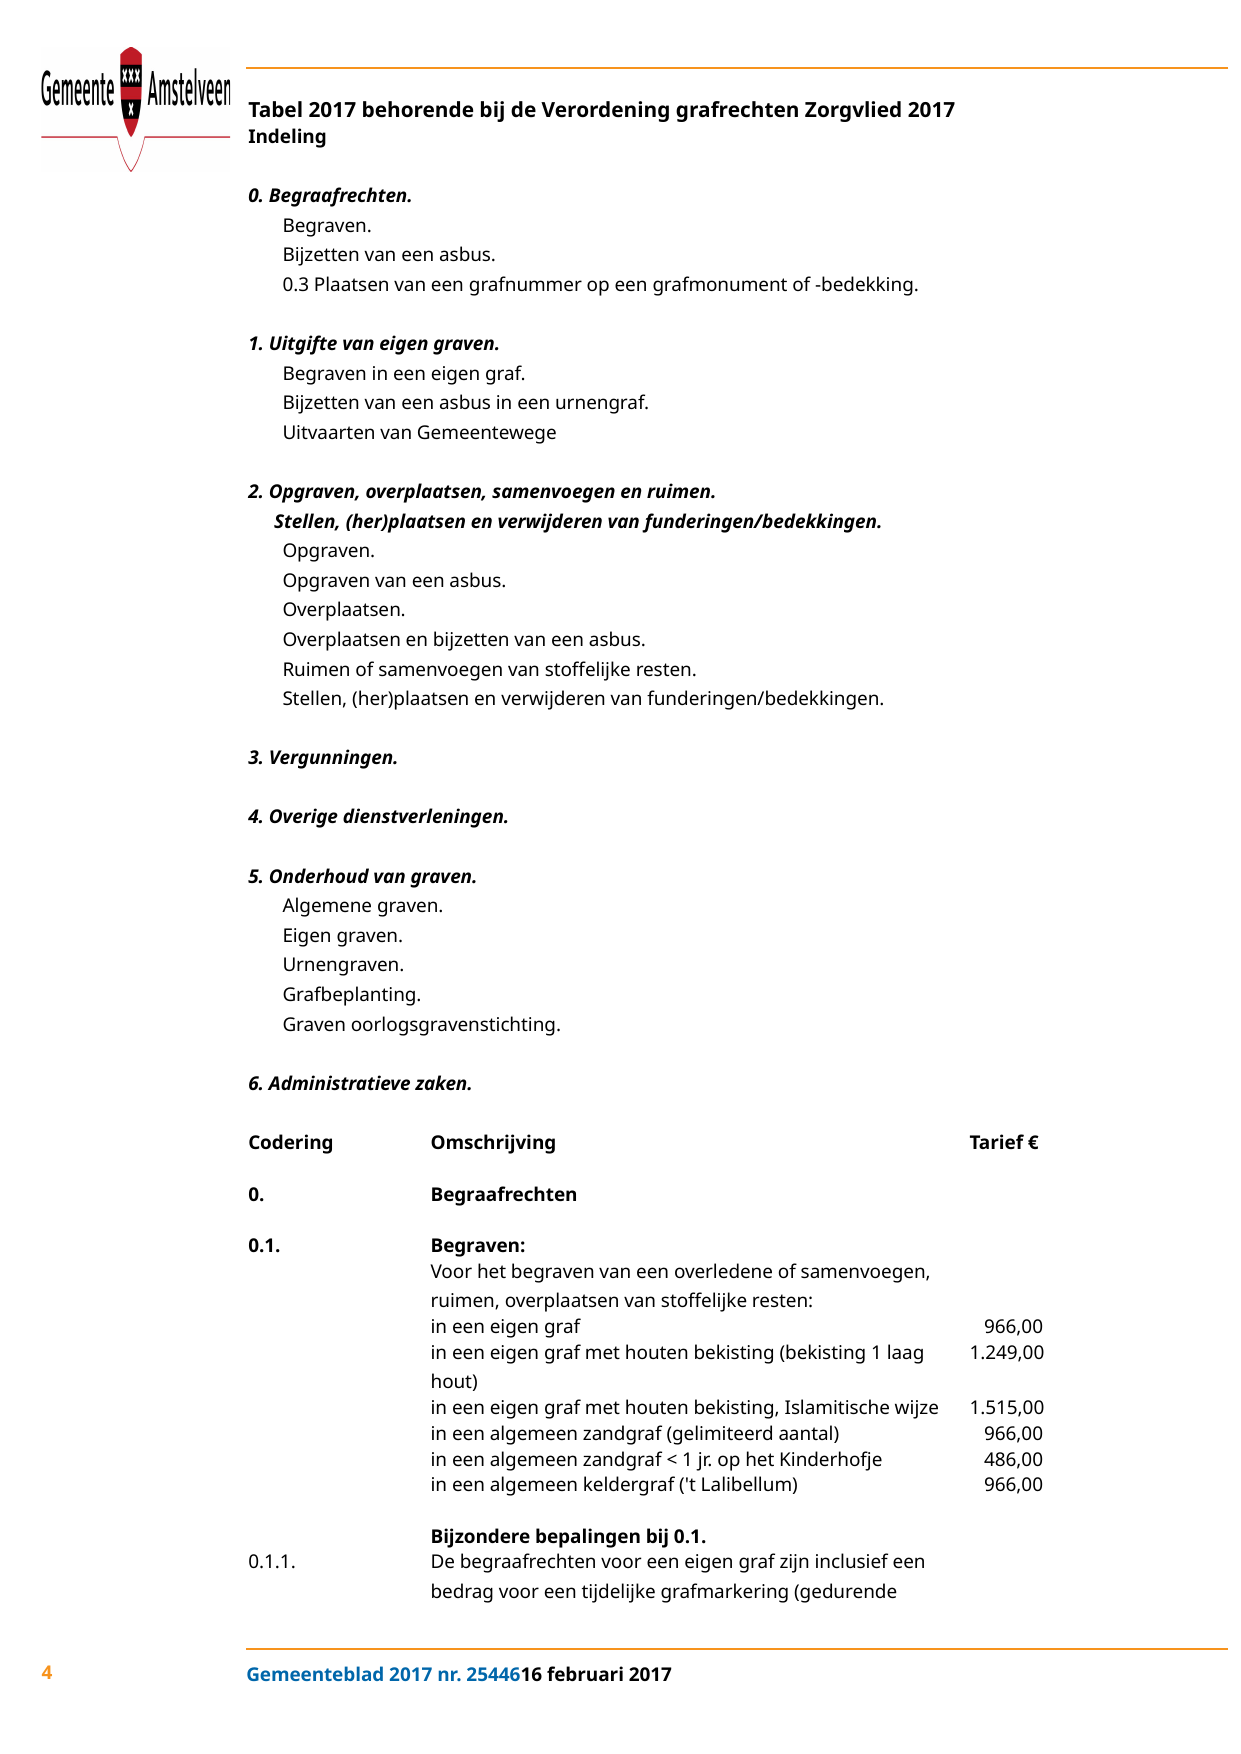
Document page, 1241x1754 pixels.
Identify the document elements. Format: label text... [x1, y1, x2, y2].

text 6. Administratieve zaken. [248, 1070, 1152, 1096]
table_cell 0.1.1. [248, 1549, 430, 1604]
table_cell [248, 1497, 430, 1523]
table_cell De begraafrechten voor een eigen graf zijn inclusief een bedrag voor een tijdelijke grafmarkering (gedurende [430, 1549, 969, 1604]
text 2. Opgraven, overplaatsen, samenvoegen en ruimen. [248, 478, 1152, 504]
table_header Codering [248, 1129, 430, 1155]
text Bijzetten van een asbus in een urnengraf. [248, 389, 1152, 415]
text Opgraven. [248, 537, 1152, 563]
text Grafbeplanting. [248, 981, 1152, 1007]
text Ruimen of samenvoegen van stoffelijke resten. [248, 656, 1152, 682]
text Eigen graven. [248, 922, 1152, 948]
table_cell [969, 1549, 1152, 1604]
table_cell 0. [248, 1181, 430, 1206]
table_cell 1.249,00 [969, 1339, 1152, 1394]
table_header Tarief € [969, 1129, 1152, 1155]
table_cell Begraven: [430, 1232, 969, 1258]
table_cell [248, 1206, 430, 1232]
table_cell [248, 1313, 430, 1339]
text Tabel 2017 behorende bij de Verordening grafrechten Zorgvlied 2017 [248, 95, 1152, 123]
text Urnengraven. [248, 952, 1152, 977]
table_cell [248, 1394, 430, 1420]
table_cell [969, 1523, 1152, 1549]
table_cell [248, 1155, 430, 1181]
table_cell [430, 1206, 969, 1232]
table_cell [430, 1155, 969, 1181]
table_cell 0.1. [248, 1232, 430, 1258]
text Overplaatsen en bijzetten van een asbus. [248, 626, 1152, 652]
table_cell [248, 1446, 430, 1471]
table_cell [969, 1206, 1152, 1232]
table_cell [248, 1258, 430, 1313]
table_cell [248, 1471, 430, 1497]
text Overplaatsen. [248, 597, 1152, 622]
table_cell in een algemeen keldergraf ('t Lalibellum) [430, 1471, 969, 1497]
table_cell 1.515,00 [969, 1394, 1152, 1420]
table_cell 486,00 [969, 1446, 1152, 1471]
text Begraven. [248, 212, 1152, 238]
text 3. Vergunningen. [248, 744, 1152, 770]
text Stellen, (her)plaatsen en verwijderen van funderingen/bedekkingen. [248, 508, 1152, 534]
table_cell [430, 1497, 969, 1523]
text Opgraven van een asbus. [248, 567, 1152, 593]
table_cell Voor het begraven van een overledene of samenvoegen, ruimen, overplaatsen van stoffelijke resten: [430, 1258, 969, 1313]
table_cell Bijzondere bepalingen bij 0.1. [430, 1523, 969, 1549]
text Bijzetten van een asbus. [248, 242, 1152, 267]
table_cell 966,00 [969, 1471, 1152, 1497]
table_cell in een eigen graf [430, 1313, 969, 1339]
table_cell Begraafrechten [430, 1181, 969, 1206]
table_cell 966,00 [969, 1420, 1152, 1446]
text 4. Overige dienstverleningen. [248, 804, 1152, 829]
table_cell [969, 1232, 1152, 1258]
text Algemene graven. [248, 892, 1152, 918]
table_cell [969, 1497, 1152, 1523]
table_header Omschrijving [430, 1129, 969, 1155]
text 1. Uitgifte van eigen graven. [248, 330, 1152, 356]
text Uitvaarten van Gemeentewege [248, 419, 1152, 445]
text Begraven in een eigen graf. [248, 360, 1152, 386]
table_cell [248, 1420, 430, 1446]
table_cell 966,00 [969, 1313, 1152, 1339]
picture [41, 47, 231, 172]
table_cell [969, 1258, 1152, 1313]
text 5. Onderhoud van graven. [248, 863, 1152, 889]
text Indeling [248, 123, 1152, 149]
table_cell in een algemeen zandgraf (gelimiteerd aantal) [430, 1420, 969, 1446]
table_cell in een algemeen zandgraf < 1 jr. op het Kinderhofje [430, 1446, 969, 1471]
table_cell [969, 1181, 1152, 1206]
text Graven oorlogsgravenstichting. [248, 1011, 1152, 1037]
text Stellen, (her)plaatsen en verwijderen van funderingen/bedekkingen. [248, 685, 1152, 711]
text 0.3 Plaatsen van een grafnummer op een grafmonument of -bedekking. [248, 271, 1152, 297]
table_cell [248, 1523, 430, 1549]
table_cell [248, 1339, 430, 1394]
table_cell in een eigen graf met houten bekisting, Islamitische wijze [430, 1394, 969, 1420]
table_cell in een eigen graf met houten bekisting (bekisting 1 laag hout) [430, 1339, 969, 1394]
text 0. Begraafrechten. [248, 182, 1152, 208]
table_cell [969, 1155, 1152, 1181]
